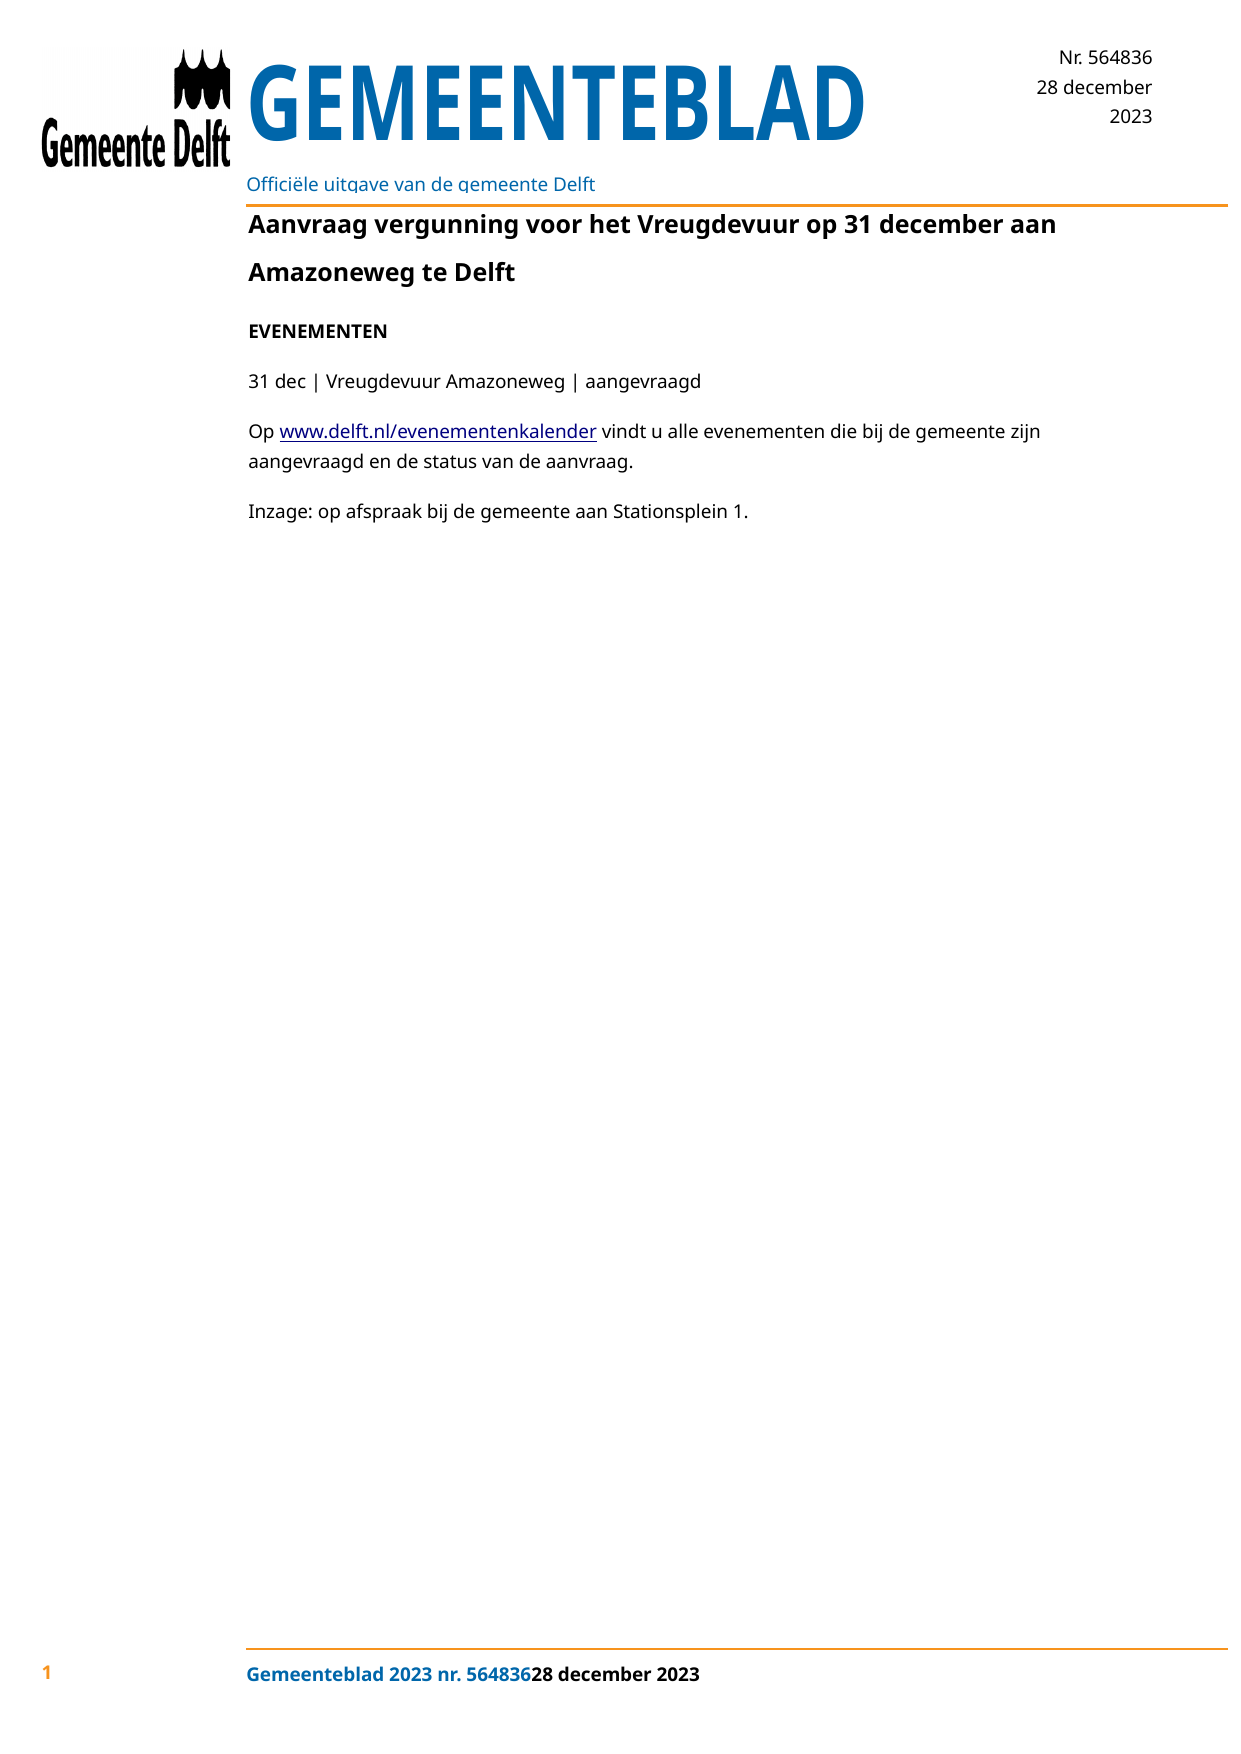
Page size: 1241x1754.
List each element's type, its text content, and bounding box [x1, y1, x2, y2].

text Aanvraag vergunning voor het Vreugdevuur op 31 december aan Amazoneweg te Delft [248, 207, 1152, 288]
text 31 dec | Vreugdevuur Amazoneweg | aangevraagd [248, 368, 1152, 394]
text Inzage: op afspraak bij de gemeente aan Stationsplein 1. [248, 499, 1152, 524]
picture [41, 47, 231, 172]
text Op www.delft.nl/evenementenkalender vindt u alle evenementen die bij de gemeente zijn aangevraagd en de status van de aanvraag. [248, 419, 1152, 474]
text EVENEMENTEN [248, 318, 1152, 344]
